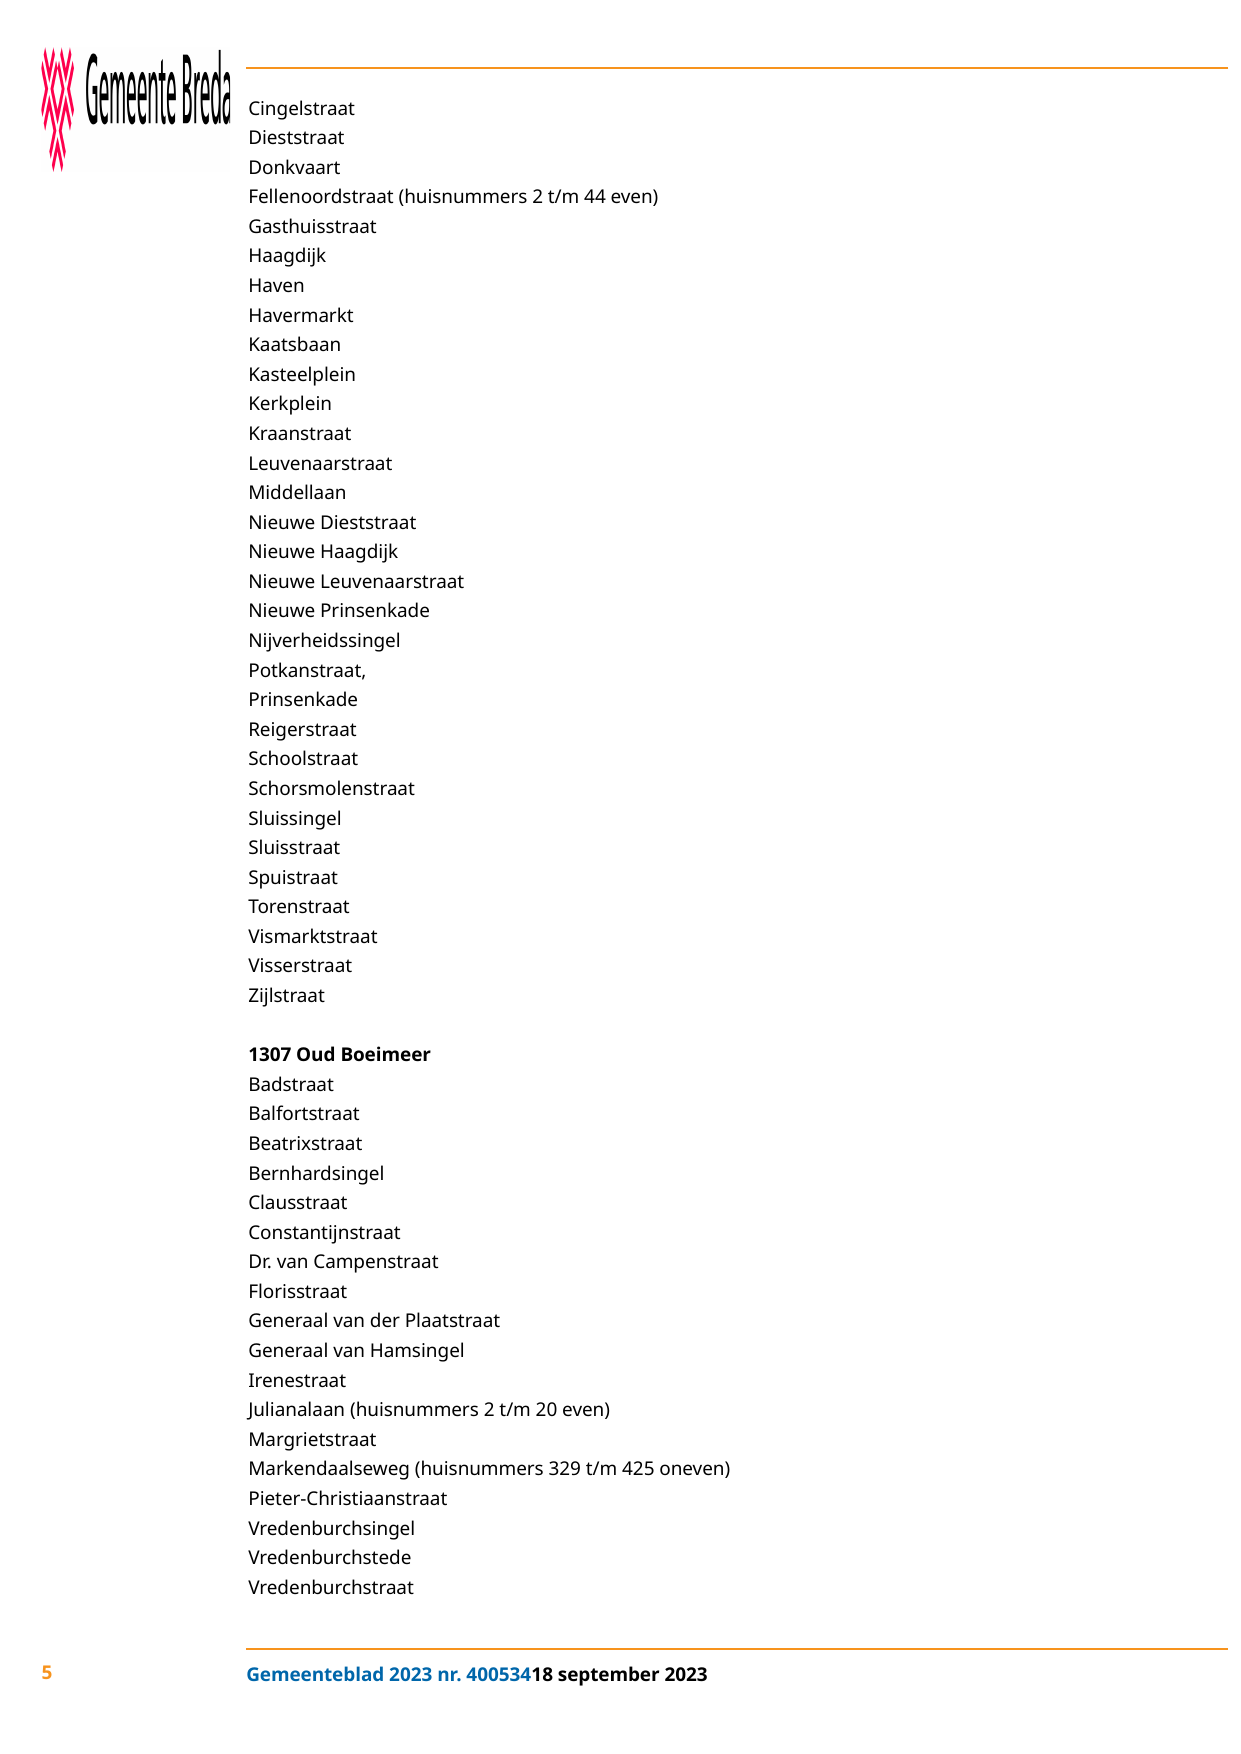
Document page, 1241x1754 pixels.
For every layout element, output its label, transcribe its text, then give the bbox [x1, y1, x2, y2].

text Balfortstraat [248, 1101, 1152, 1126]
text Pieter-Christiaanstraat [248, 1485, 1152, 1511]
text Clausstraat [248, 1189, 1152, 1215]
text Middellaan [248, 479, 1152, 505]
text Nieuwe Prinsenkade [248, 598, 1152, 623]
text Cingelstraat [248, 95, 1152, 121]
text Schoolstraat [248, 746, 1152, 771]
picture [41, 47, 231, 172]
text Kasteelplein [248, 361, 1152, 387]
text Vredenburchsingel [248, 1515, 1152, 1541]
text Donkvaart [248, 154, 1152, 180]
text Beatrixstraat [248, 1130, 1152, 1156]
text Vredenburchstraat [248, 1574, 1152, 1600]
text Markendaalseweg (huisnummers 329 t/m 425 oneven) [248, 1456, 1152, 1481]
text Prinsenkade [248, 686, 1152, 712]
text Dr. van Campenstraat [248, 1248, 1152, 1274]
text Kaatsbaan [248, 331, 1152, 357]
text Kraanstraat [248, 420, 1152, 446]
text Sluisstraat [248, 834, 1152, 860]
text Reigerstraat [248, 716, 1152, 742]
text Dieststraat [248, 124, 1152, 150]
text Zijlstraat [248, 982, 1152, 1008]
text Spuistraat [248, 864, 1152, 890]
text Fellenoordstraat (huisnummers 2 t/m 44 even) [248, 183, 1152, 209]
text Generaal van Hamsingel [248, 1337, 1152, 1363]
text Kerkplein [248, 391, 1152, 416]
text Torenstraat [248, 893, 1152, 919]
text 1307 Oud Boeimeer [248, 1041, 1152, 1067]
text Nijverheidssingel [248, 627, 1152, 653]
text Irenestraat [248, 1367, 1152, 1393]
text Havermarkt [248, 302, 1152, 328]
text Visserstraat [248, 953, 1152, 978]
text Nieuwe Haagdijk [248, 538, 1152, 564]
text Vismarktstraat [248, 923, 1152, 949]
text Sluissingel [248, 805, 1152, 831]
text Bernhardsingel [248, 1160, 1152, 1186]
text Haven [248, 272, 1152, 298]
text Julianalaan (huisnummers 2 t/m 20 even) [248, 1396, 1152, 1422]
text Nieuwe Leuvenaarstraat [248, 568, 1152, 594]
text Schorsmolenstraat [248, 775, 1152, 801]
text Nieuwe Dieststraat [248, 509, 1152, 535]
text Haagdijk [248, 243, 1152, 268]
text Margrietstraat [248, 1426, 1152, 1452]
text Potkanstraat, [248, 657, 1152, 683]
text Vredenburchstede [248, 1544, 1152, 1570]
text Florisstraat [248, 1278, 1152, 1304]
text Gasthuisstraat [248, 213, 1152, 239]
text Constantijnstraat [248, 1219, 1152, 1245]
text Generaal van der Plaatstraat [248, 1308, 1152, 1333]
text Badstraat [248, 1071, 1152, 1097]
text Leuvenaarstraat [248, 450, 1152, 476]
